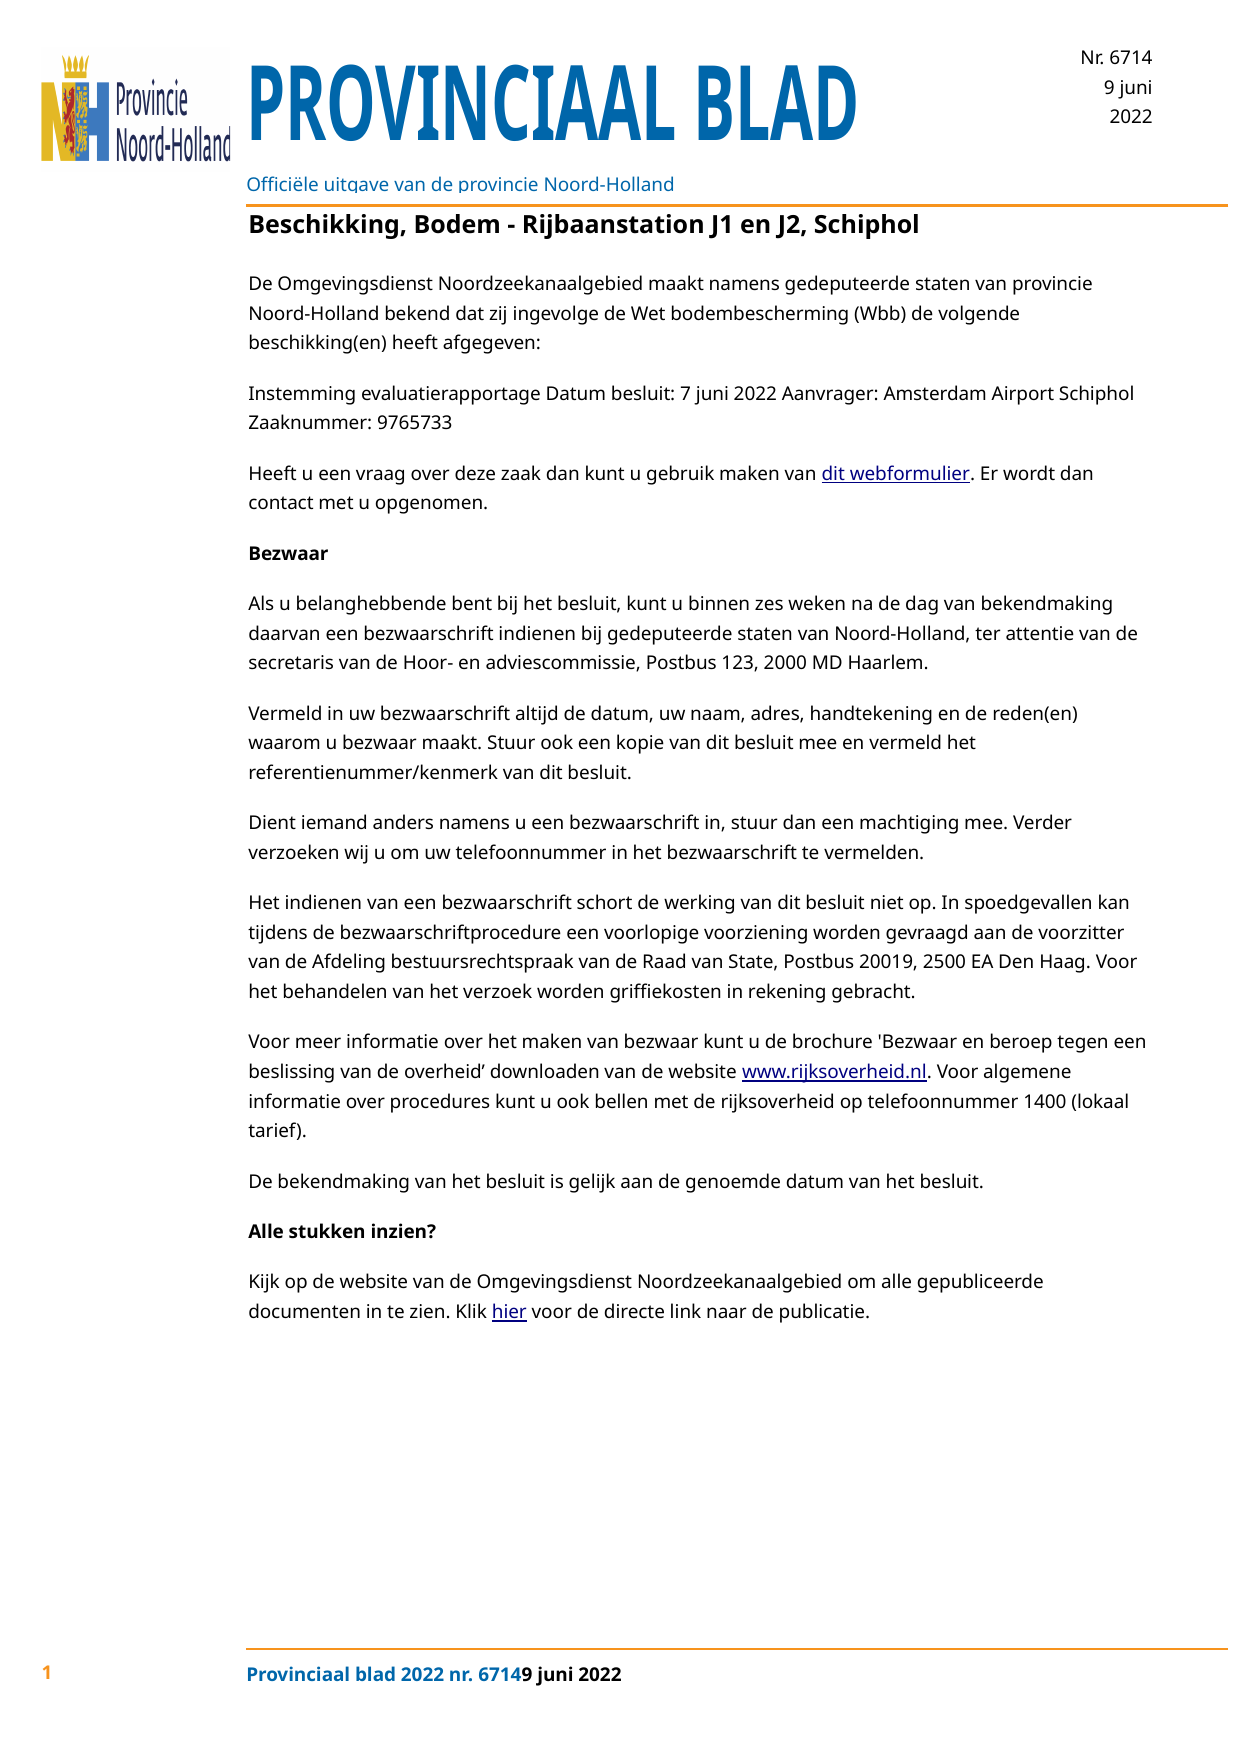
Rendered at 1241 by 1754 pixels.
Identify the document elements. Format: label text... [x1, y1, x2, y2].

text Kijk op de website van de Omgevingsdienst Noordzeekanaalgebied om alle gepubliceerde documenten in te zien. Klik hier voor de directe link naar de publicatie. [248, 1269, 1152, 1324]
text Beschikking, Bodem - Rijbaanstation J1 en J2, Schiphol [248, 207, 1152, 241]
text Vermeld in uw bezwaarschrift altijd de datum, uw naam, adres, handtekening en de reden(en) waarom u bezwaar maakt. Stuur ook een kopie van dit besluit mee en vermeld het referentienummer/kenmerk van dit besluit. [248, 700, 1152, 785]
text Alle stukken inzien? [248, 1218, 1152, 1244]
text Instemming evaluatierapportage Datum besluit: 7 juni 2022 Aanvrager: Amsterdam Airport Schiphol Zaaknummer: 9765733 [248, 380, 1152, 435]
text Heeft u een vraag over deze zaak dan kunt u gebruik maken van dit webformulier. Er wordt dan contact met u opgenomen. [248, 460, 1152, 515]
text Als u belanghebbende bent bij het besluit, kunt u binnen zes weken na de dag van bekendmaking daarvan een bezwaarschrift indienen bij gedeputeerde staten van Noord-Holland, ter attentie van de secretaris van de Hoor- en adviescommissie, Postbus 123, 2000 MD Haarlem. [248, 590, 1152, 675]
text Dient iemand anders namens u een bezwaarschrift in, stuur dan een machtiging mee. Verder verzoeken wij u om uw telefoonnummer in het bezwaarschrift te vermelden. [248, 809, 1152, 865]
text Voor meer informatie over het maken van bezwaar kunt u de brochure 'Bezwaar en beroep tegen een beslissing van de overheid’ downloaden van de website www.rijksoverheid.nl. Voor algemene informatie over procedures kunt u ook bellen met de rijksoverheid op telefoonnummer 1400 (lokaal tarief). [248, 1029, 1152, 1143]
text Het indienen van een bezwaarschrift schort de werking van dit besluit niet op. In spoedgevallen kan tijdens de bezwaarschriftprocedure een voorlopige voorziening worden gevraagd aan de voorzitter van de Afdeling bestuursrechtspraak van de Raad van State, Postbus 20019, 2500 EA Den Haag. Voor het behandelen van het verzoek worden griffiekosten in rekening gebracht. [248, 889, 1152, 1004]
text De bekendmaking van het besluit is gelijk aan de genoemde datum van het besluit. [248, 1168, 1152, 1193]
text De Omgevingsdienst Noordzeekanaalgebied maakt namens gedeputeerde staten van provincie Noord-Holland bekend dat zij ingevolge de Wet bodembescherming (Wbb) de volgende beschikking(en) heeft afgegeven: [248, 270, 1152, 355]
picture [41, 47, 231, 172]
text Bezwaar [248, 540, 1152, 566]
